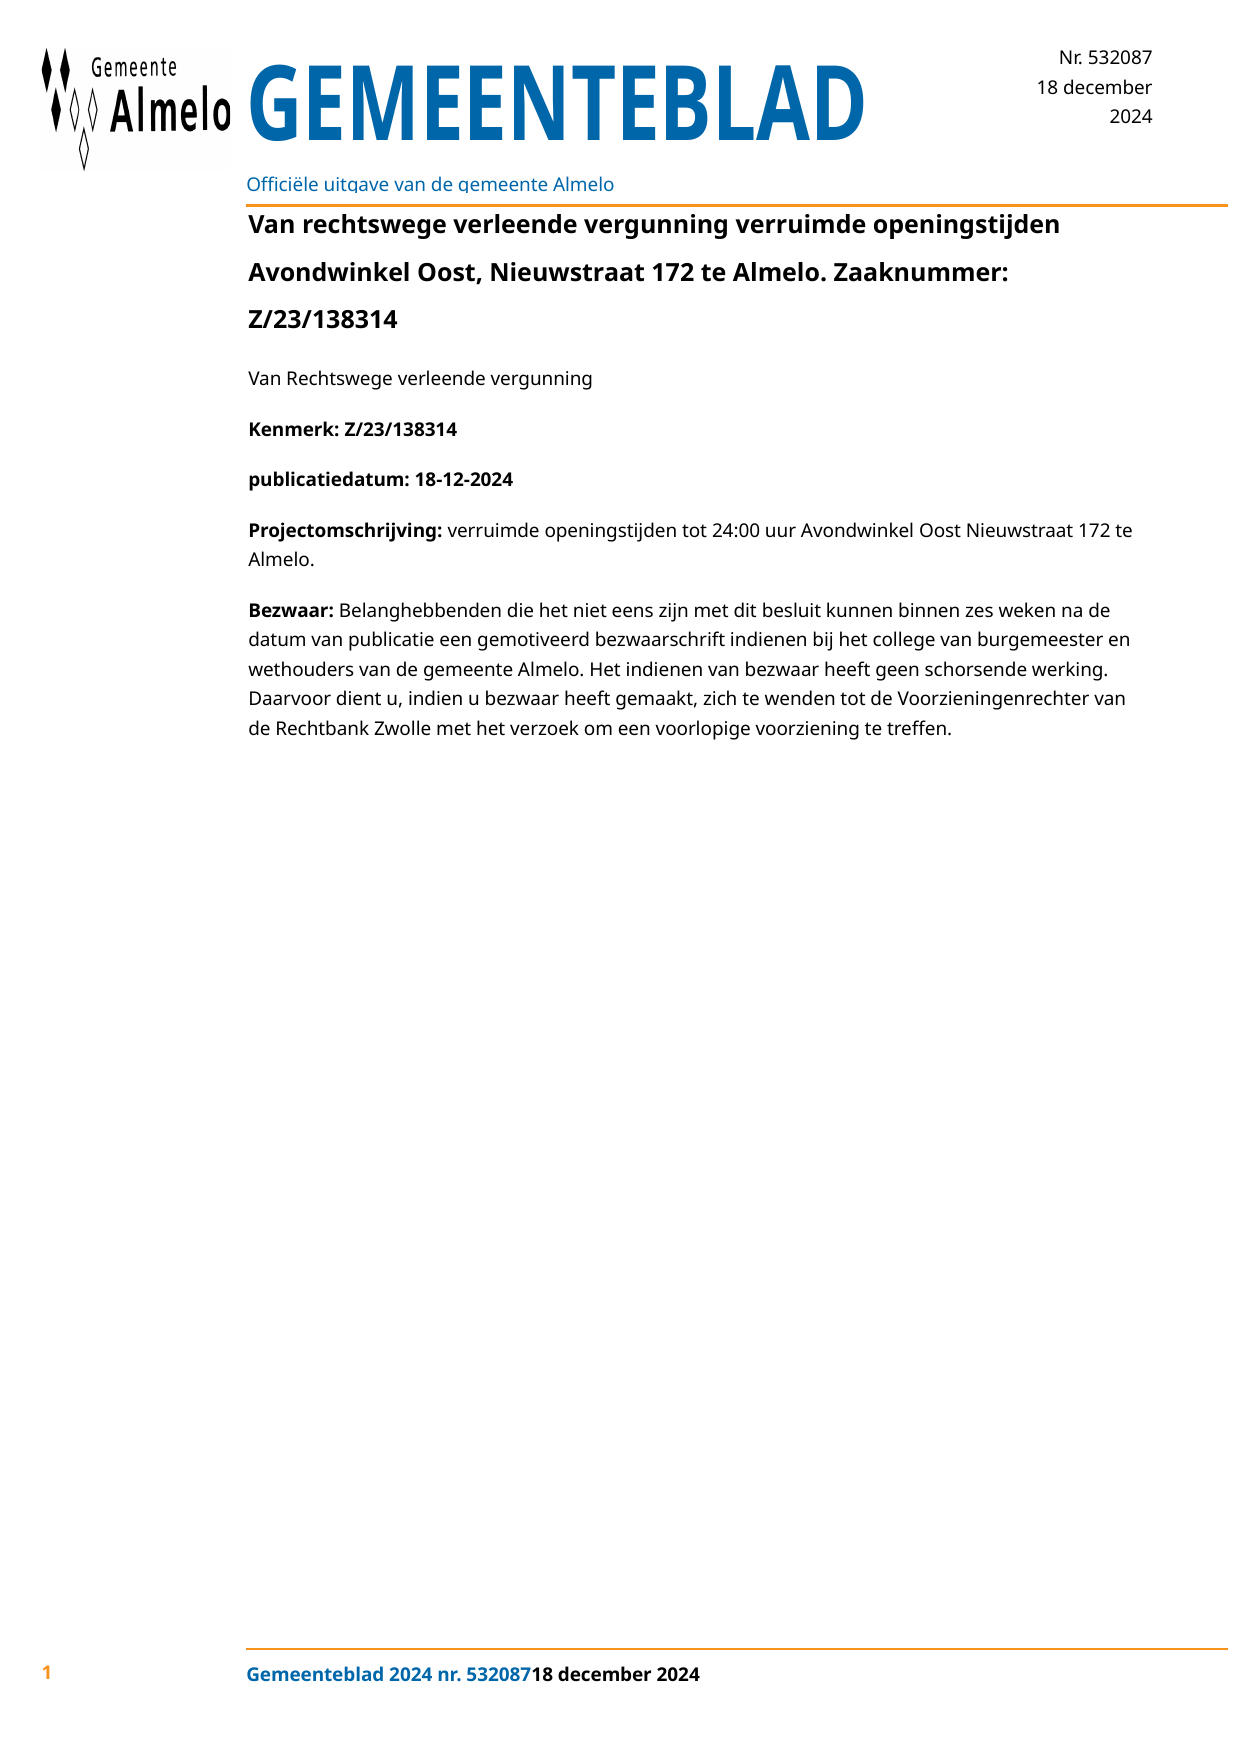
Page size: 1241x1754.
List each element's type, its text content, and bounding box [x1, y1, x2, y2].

text Projectomschrijving: verruimde openingstijden tot 24:00 uur Avondwinkel Oost Nieuwstraat 172 te Almelo. [248, 517, 1152, 572]
text Kenmerk: Z/23/138314 [248, 416, 1152, 442]
text Bezwaar: Belanghebbenden die het niet eens zijn met dit besluit kunnen binnen zes weken na de datum van publicatie een gemotiveerd bezwaarschrift indienen bij het college van burgemeester en wethouders van de gemeente Almelo. Het indienen van bezwaar heeft geen schorsende werking. Daarvoor dient u, indien u bezwaar heeft gemaakt, zich te wenden tot de Voorzieningenrechter van de Rechtbank Zwolle met het verzoek om een voorlopige voorziening te treffen. [248, 597, 1152, 741]
text publicatiedatum: 18-12-2024 [248, 466, 1152, 492]
text Van rechtswege verleende vergunning verruimde openingstijden Avondwinkel Oost, Nieuwstraat 172 te Almelo. Zaaknummer: Z/23/138314 [248, 207, 1152, 336]
text Van Rechtswege verleende vergunning [248, 366, 1152, 391]
picture [41, 47, 231, 172]
